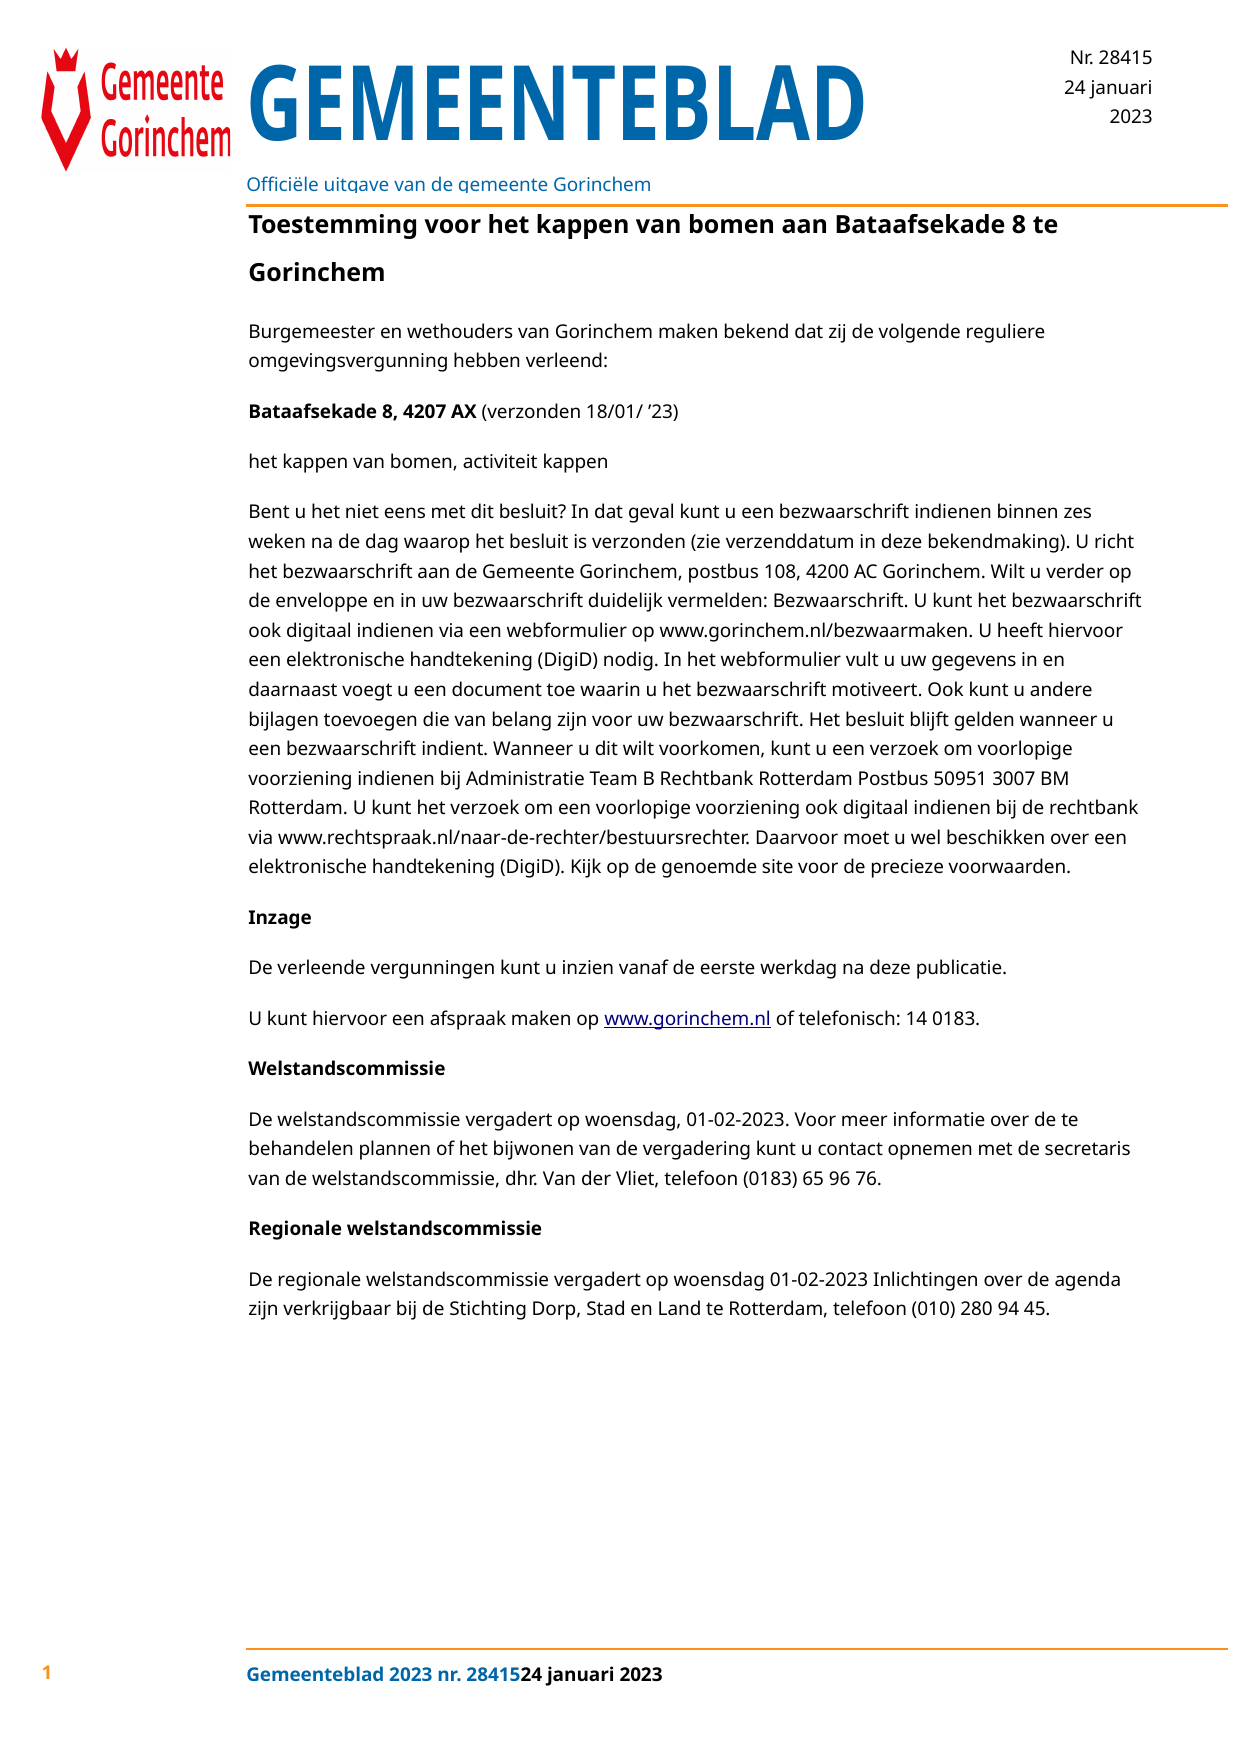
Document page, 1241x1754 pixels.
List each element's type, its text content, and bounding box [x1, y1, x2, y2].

text Bent u het niet eens met dit besluit? In dat geval kunt u een bezwaarschrift indienen binnen zes weken na de dag waarop het besluit is verzonden (zie verzenddatum in deze bekendmaking). U richt het bezwaarschrift aan de Gemeente Gorinchem, postbus 108, 4200 AC Gorinchem. Wilt u verder op de enveloppe en in uw bezwaarschrift duidelijk vermelden: Bezwaarschrift. U kunt het bezwaarschrift ook digitaal indienen via een webformulier op www.gorinchem.nl/bezwaarmaken. U heeft hiervoor een elektronische handtekening (DigiD) nodig. In het webformulier vult u uw gegevens in en daarnaast voegt u een document toe waarin u het bezwaarschrift motiveert. Ook kunt u andere bijlagen toevoegen die van belang zijn voor uw bezwaarschrift. Het besluit blijft gelden wanneer u een bezwaarschrift indient. Wanneer u dit wilt voorkomen, kunt u een verzoek om voorlopige voorziening indienen bij Administratie Team B Rechtbank Rotterdam Postbus 50951 3007 BM Rotterdam. U kunt het verzoek om een voorlopige voorziening ook digitaal indienen bij de rechtbank via www.rechtspraak.nl/naar-de-rechter/bestuursrechter. Daarvoor moet u wel beschikken over een elektronische handtekening (DigiD). Kijk op de genoemde site voor de precieze voorwaarden. [248, 499, 1152, 879]
text De welstandscommissie vergadert op woensdag, 01-02-2023. Voor meer informatie over de te behandelen plannen of het bijwonen van de vergadering kunt u contact opnemen met de secretaris van de welstandscommissie, dhr. Van der Vliet, telefoon (0183) 65 96 76. [248, 1106, 1152, 1191]
text De verleende vergunningen kunt u inzien vanaf de eerste werkdag na deze publicatie. [248, 954, 1152, 980]
text Inzage [248, 904, 1152, 930]
text het kappen van bomen, activiteit kappen [248, 448, 1152, 474]
text Bataafsekade 8, 4207 AX (verzonden 18/01/ ’23) [248, 398, 1152, 424]
text Welstandscommissie [248, 1055, 1152, 1081]
text U kunt hiervoor een afspraak maken op www.gorinchem.nl of telefonisch: 14 0183. [248, 1005, 1152, 1031]
text Toestemming voor het kappen van bomen aan Bataafsekade 8 te Gorinchem [248, 207, 1152, 288]
text Regionale welstandscommissie [248, 1215, 1152, 1241]
picture [41, 47, 231, 172]
text De regionale welstandscommissie vergadert op woensdag 01-02-2023 Inlichtingen over de agenda zijn verkrijgbaar bij de Stichting Dorp, Stad en Land te Rotterdam, telefoon (010) 280 94 45. [248, 1266, 1152, 1321]
text Burgemeester en wethouders van Gorinchem maken bekend dat zij de volgende reguliere omgevingsvergunning hebben verleend: [248, 318, 1152, 373]
